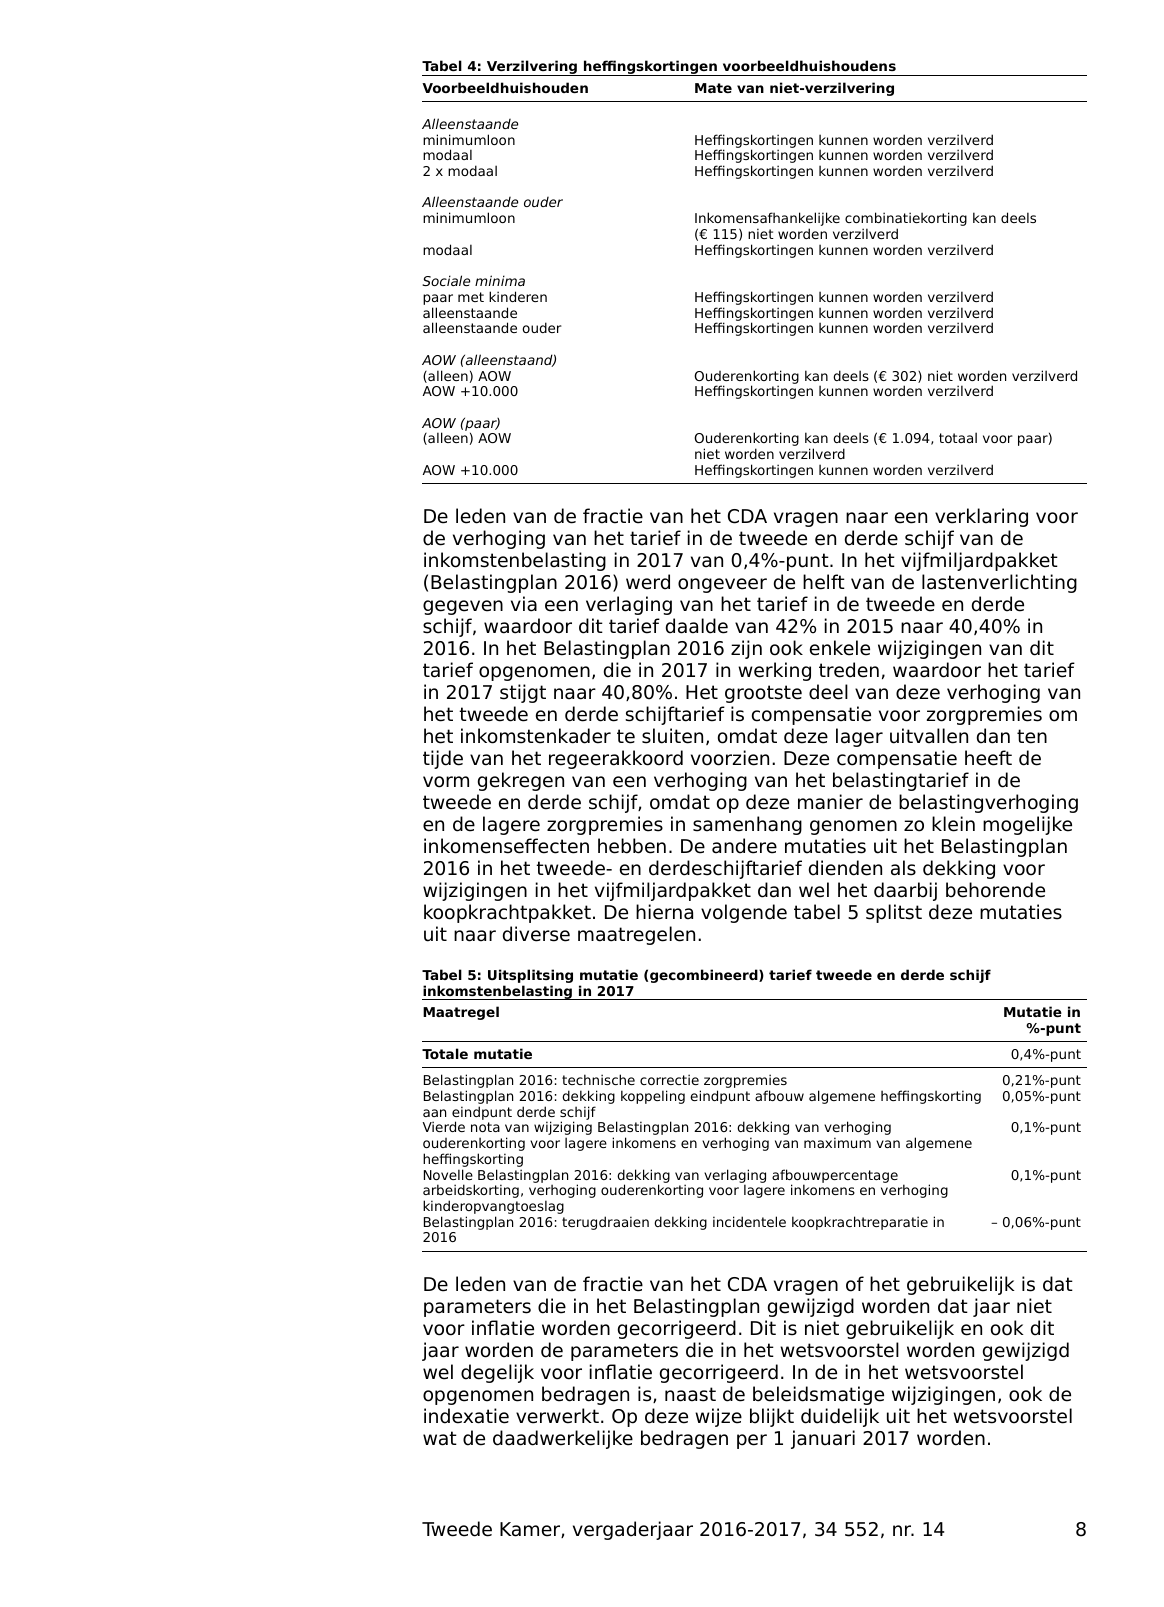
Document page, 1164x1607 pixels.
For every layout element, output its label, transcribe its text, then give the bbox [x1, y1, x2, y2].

table_cell 0,21%-punt [983, 1068, 1087, 1089]
table_cell Heffingskortingen kunnen worden verzilverd [688, 164, 1087, 179]
table_cell Maatregel [422, 1000, 983, 1041]
table_cell Belastingplan 2016: terugdraaien dekking incidentele koopkrachtreparatie in 2016 [422, 1215, 983, 1251]
table_cell [422, 102, 688, 117]
table_cell 0,1%-punt [983, 1168, 1087, 1214]
table_cell [688, 274, 1087, 290]
table_cell minimumloon [422, 211, 688, 242]
table_cell [688, 258, 1087, 274]
table_cell alleenstaande [422, 305, 688, 321]
table_cell Heffingskortingen kunnen worden verzilverd [688, 305, 1087, 321]
table_cell Heffingskortingen kunnen worden verzilverd [688, 148, 1087, 164]
table_cell alleenstaande ouder [422, 321, 688, 337]
table_cell [688, 416, 1087, 431]
table_cell 2 x modaal [422, 164, 688, 179]
table_cell modaal [422, 148, 688, 164]
table_cell Ouderenkorting kan deels (€ 302) niet worden verzilverd [688, 368, 1087, 384]
table_cell Totale mutatie [422, 1042, 983, 1067]
table_cell Alleenstaande ouder [422, 195, 688, 211]
table_cell [422, 258, 688, 274]
table_cell Mutatie in %-punt [983, 1000, 1087, 1041]
table_cell – 0,06%-punt [983, 1215, 1087, 1251]
table_cell [688, 180, 1087, 195]
table_header Tabel 5: Uitsplitsing mutatie (gecombineerd) tarief tweede en derde schijf inkomstenbelasting in 2017 [422, 968, 1087, 999]
table_cell 0,4%-punt [983, 1042, 1087, 1067]
table_cell Vierde nota van wijziging Belastingplan 2016: dekking van verhoging ouderenkorting voor lagere inkomens en verhoging van maximum van algemene heffingskorting [422, 1120, 983, 1167]
table_cell [688, 353, 1087, 368]
table_cell (alleen) AOW [422, 431, 688, 463]
table_cell Voorbeeldhuishouden [422, 76, 688, 101]
table_cell 0,1%-punt [983, 1120, 1087, 1167]
table_cell paar met kinderen [422, 290, 688, 305]
table_cell Inkomensafhankelijke combinatiekorting kan deels (€ 115) niet worden verzilverd [688, 211, 1087, 242]
table_cell Novelle Belastingplan 2016: dekking van verlaging afbouwpercentage arbeidskorting, verhoging ouderenkorting voor lagere inkomens en verhoging kinderopvangtoeslag [422, 1168, 983, 1214]
table_cell [422, 400, 688, 416]
table_header Tabel 4: Verzilvering heffingskortingen voorbeeldhuishoudens [422, 59, 1087, 75]
table_cell AOW +10.000 [422, 384, 688, 400]
table_cell 0,05%-punt [983, 1089, 1087, 1120]
table_cell (alleen) AOW [422, 368, 688, 384]
table_cell [688, 337, 1087, 353]
table_cell [422, 337, 688, 353]
table_cell Heffingskortingen kunnen worden verzilverd [688, 243, 1087, 258]
table_cell Mate van niet-verzilvering [688, 76, 1087, 101]
table_cell minimumloon [422, 133, 688, 148]
text De leden van de fractie van het CDA vragen of het gebruikelijk is dat parameters die in het Belastingplan gewijzigd worden dat jaar niet voor inflatie worden gecorrigeerd. Dit is niet gebruikelijk en ook dit jaar worden de parameters die in het wetsvoorstel worden gewijzigd wel degelijk voor inflatie gecorrigeerd. In de in het wetsvoorstel opgenomen bedragen is, naast de beleidsmatige wijzigingen, ook de indexatie verwerkt. Op deze wijze blijkt duidelijk uit het wetsvoorstel wat de daadwerkelijke bedragen per 1 januari 2017 worden. [422, 1274, 1087, 1450]
table_cell [422, 180, 688, 195]
table_cell Belastingplan 2016: technische correctie zorgpremies [422, 1068, 983, 1089]
table_cell AOW +10.000 [422, 463, 688, 483]
table_cell Heffingskortingen kunnen worden verzilverd [688, 133, 1087, 148]
table_cell Sociale minima [422, 274, 688, 290]
table_cell [688, 102, 1087, 117]
table_cell AOW (paar) [422, 416, 688, 431]
table_cell Heffingskortingen kunnen worden verzilverd [688, 321, 1087, 337]
text De leden van de fractie van het CDA vragen naar een verklaring voor de verhoging van het tarief in de tweede en derde schijf van de inkomstenbelasting in 2017 van 0,4%-punt. In het vijfmiljardpakket (Belastingplan 2016) werd ongeveer de helft van de lastenverlichting gegeven via een verlaging van het tarief in de tweede en derde schijf, waardoor dit tarief daalde van 42% in 2015 naar 40,40% in 2016. In het Belastingplan 2016 zijn ook enkele wijzigingen van dit tarief opgenomen, die in 2017 in werking treden, waardoor het tarief in 2017 stijgt naar 40,80%. Het grootste deel van deze verhoging van het tweede en derde schijftarief is compensatie voor zorgpremies om het inkomstenkader te sluiten, omdat deze lager uitvallen dan ten tijde van het regeerakkoord voorzien. Deze compensatie heeft de vorm gekregen van een verhoging van het belastingtarief in de tweede en derde schijf, omdat op deze manier de belastingverhoging en de lagere zorgpremies in samenhang genomen zo klein mogelijke inkomenseffecten hebben. De andere mutaties uit het Belastingplan 2016 in het tweede- en derdeschijftarief dienden als dekking voor wijzigingen in het vijfmiljardpakket dan wel het daarbij behorende koopkrachtpakket. De hierna volgende tabel 5 splitst deze mutaties uit naar diverse maatregelen. [422, 506, 1087, 946]
table_cell Heffingskortingen kunnen worden verzilverd [688, 384, 1087, 400]
table_cell Heffingskortingen kunnen worden verzilverd [688, 463, 1087, 483]
table_cell Heffingskortingen kunnen worden verzilverd [688, 290, 1087, 305]
table_cell [688, 117, 1087, 132]
table_cell modaal [422, 243, 688, 258]
table_cell [688, 400, 1087, 416]
table_cell Alleenstaande [422, 117, 688, 132]
table_cell Ouderenkorting kan deels (€ 1.094, totaal voor paar) niet worden verzilverd [688, 431, 1087, 463]
table_cell Belastingplan 2016: dekking koppeling eindpunt afbouw algemene heffingskorting aan eindpunt derde schijf [422, 1089, 983, 1120]
table_cell [688, 195, 1087, 211]
table_cell AOW (alleenstaand) [422, 353, 688, 368]
